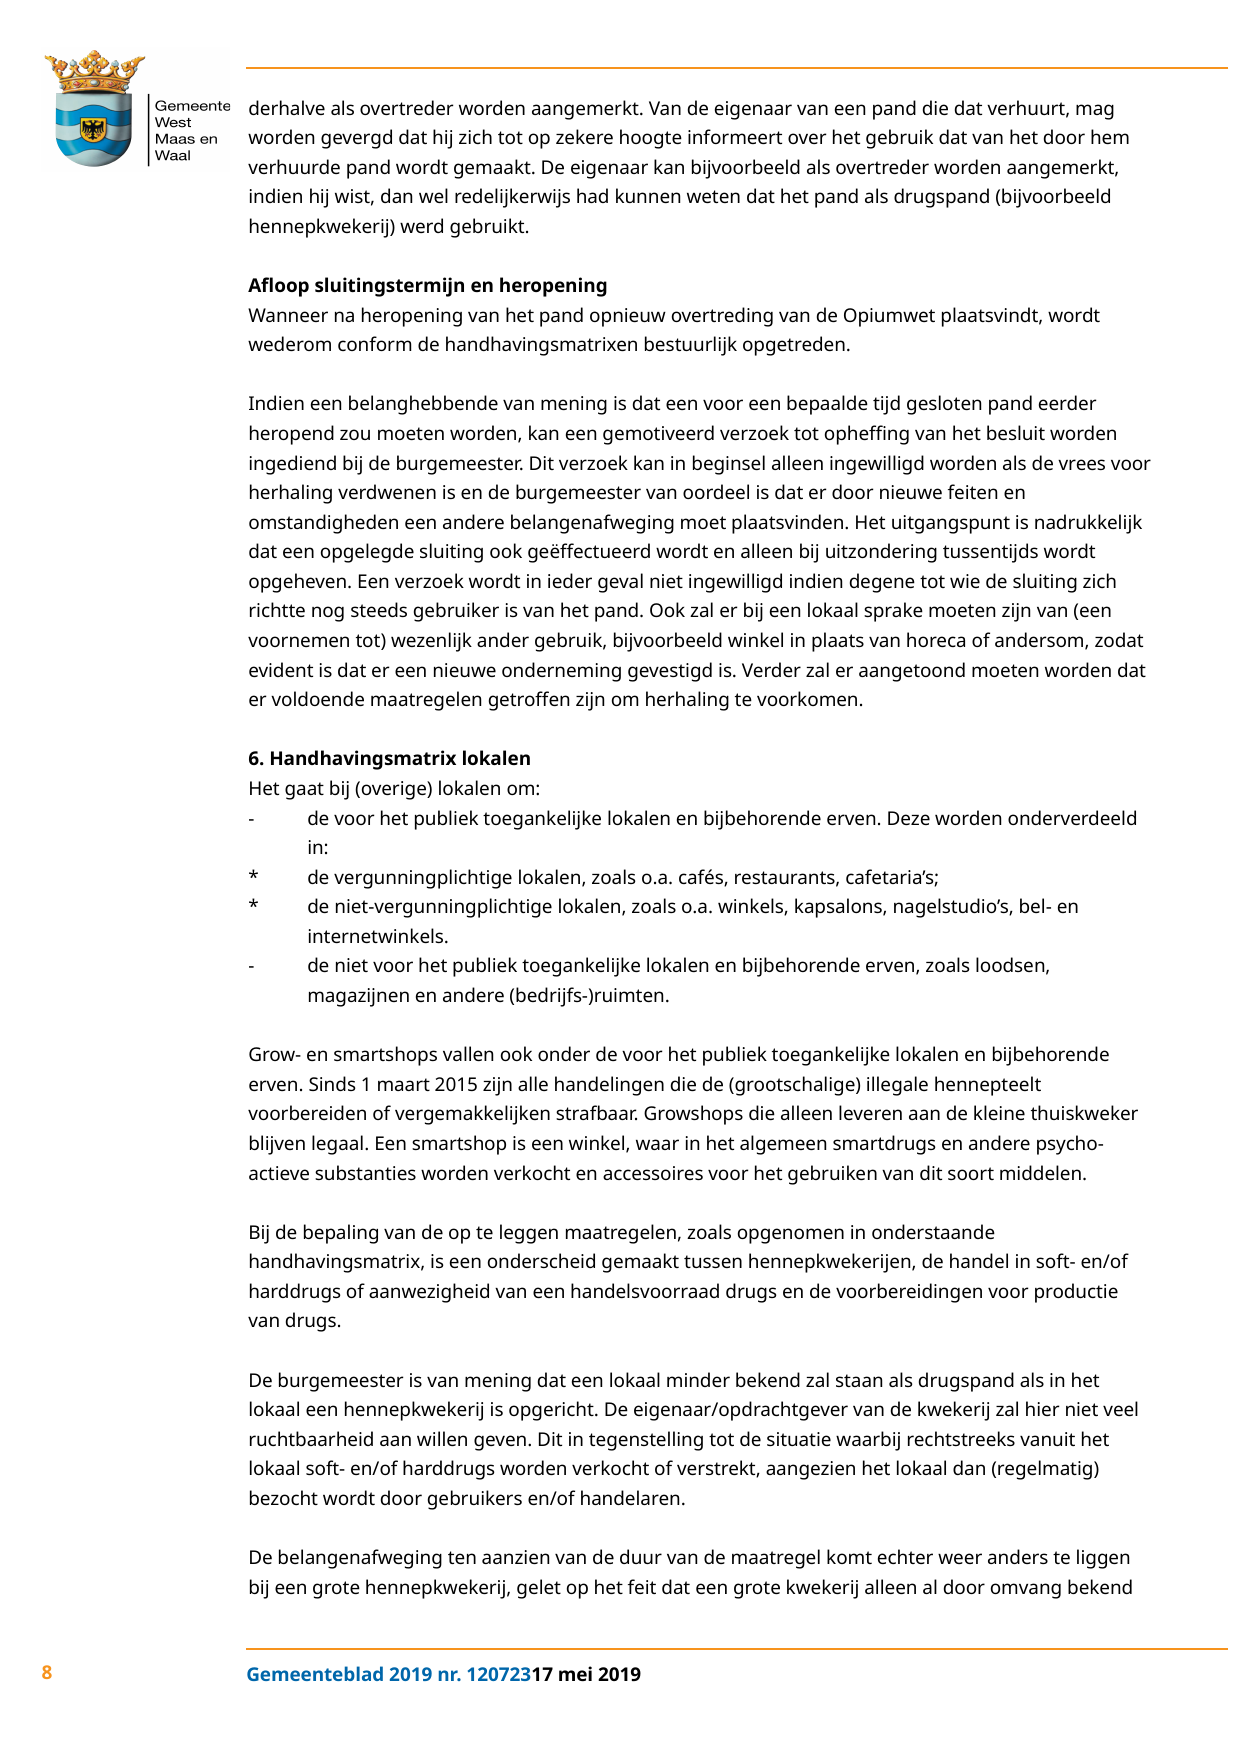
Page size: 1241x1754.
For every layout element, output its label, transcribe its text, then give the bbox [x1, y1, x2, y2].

text Wanneer na heropening van het pand opnieuw overtreding van de Opiumwet plaatsvindt, wordt wederom conform de handhavingsmatrixen bestuurlijk opgetreden. [248, 302, 1152, 357]
list de niet voor het publiek toegankelijke lokalen en bijbehorende erven, zoals loodsen, magazijnen en andere (bedrijfs-)ruimten. [248, 953, 1152, 1008]
list de voor het publiek toegankelijke lokalen en bijbehorende erven. Deze worden onderverdeeld in: [248, 805, 1152, 860]
text Bij de bepaling van de op te leggen maatregelen, zoals opgenomen in onderstaande handhavingsmatrix, is een onderscheid gemaakt tussen hennepkwekerijen, de handel in soft- en/of harddrugs of aanwezigheid van een handelsvoorraad drugs en de voorbereidingen voor productie van drugs. [248, 1219, 1152, 1333]
text De burgemeester is van mening dat een lokaal minder bekend zal staan als drugspand als in het lokaal een hennepkwekerij is opgericht. De eigenaar/opdrachtgever van de kwekerij zal hier niet veel ruchtbaarheid aan willen geven. Dit in tegenstelling tot de situatie waarbij rechtstreeks vanuit het lokaal soft- en/of harddrugs worden verkocht of verstrekt, aangezien het lokaal dan (regelmatig) bezocht wordt door gebruikers en/of handelaren. [248, 1367, 1152, 1511]
text Het gaat bij (overige) lokalen om: [248, 775, 1152, 801]
list de niet-vergunningplichtige lokalen, zoals o.a. winkels, kapsalons, nagelstudio’s, bel- en internetwinkels. [248, 893, 1152, 949]
text Grow- en smartshops vallen ook onder de voor het publiek toegankelijke lokalen en bijbehorende erven. Sinds 1 maart 2015 zijn alle handelingen die de (grootschalige) illegale hennepteelt voorbereiden of vergemakkelijken strafbaar. Growshops die alleen leveren aan de kleine thuiskweker blijven legaal. Een smartshop is een winkel, waar in het algemeen smartdrugs en andere psycho-actieve substanties worden verkocht en accessoires voor het gebruiken van dit soort middelen. [248, 1041, 1152, 1186]
text De belangenafweging ten aanzien van de duur van de maatregel komt echter weer anders te liggen bij een grote hennepkwekerij, gelet op het feit dat een grote kwekerij alleen al door omvang bekend [248, 1544, 1152, 1600]
picture [41, 47, 231, 172]
text Indien een belanghebbende van mening is dat een voor een bepaalde tijd gesloten pand eerder heropend zou moeten worden, kan een gemotiveerd verzoek tot opheffing van het besluit worden ingediend bij de burgemeester. Dit verzoek kan in beginsel alleen ingewilligd worden als de vrees voor herhaling verdwenen is en de burgemeester van oordeel is dat er door nieuwe feiten en omstandigheden een andere belangenafweging moet plaatsvinden. Het uitgangspunt is nadrukkelijk dat een opgelegde sluiting ook geëffectueerd wordt en alleen bij uitzondering tussentijds wordt opgeheven. Een verzoek wordt in ieder geval niet ingewilligd indien degene tot wie de sluiting zich richtte nog steeds gebruiker is van het pand. Ook zal er bij een lokaal sprake moeten zijn van (een voornemen tot) wezenlijk ander gebruik, bijvoorbeeld winkel in plaats van horeca of andersom, zodat evident is dat er een nieuwe onderneming gevestigd is. Verder zal er aangetoond moeten worden dat er voldoende maatregelen getroffen zijn om herhaling te voorkomen. [248, 391, 1152, 712]
list de vergunningplichtige lokalen, zoals o.a. cafés, restaurants, cafetaria’s; [248, 864, 1152, 890]
text Afloop sluitingstermijn en heropening [248, 272, 1152, 298]
text derhalve als overtreder worden aangemerkt. Van de eigenaar van een pand die dat verhuurt, mag worden gevergd dat hij zich tot op zekere hoogte informeert over het gebruik dat van het door hem verhuurde pand wordt gemaakt. De eigenaar kan bijvoorbeeld als overtreder worden aangemerkt, indien hij wist, dan wel redelijkerwijs had kunnen weten dat het pand als drugspand (bijvoorbeeld hennepkwekerij) werd gebruikt. [248, 95, 1152, 239]
text 6. Handhavingsmatrix lokalen [248, 746, 1152, 771]
